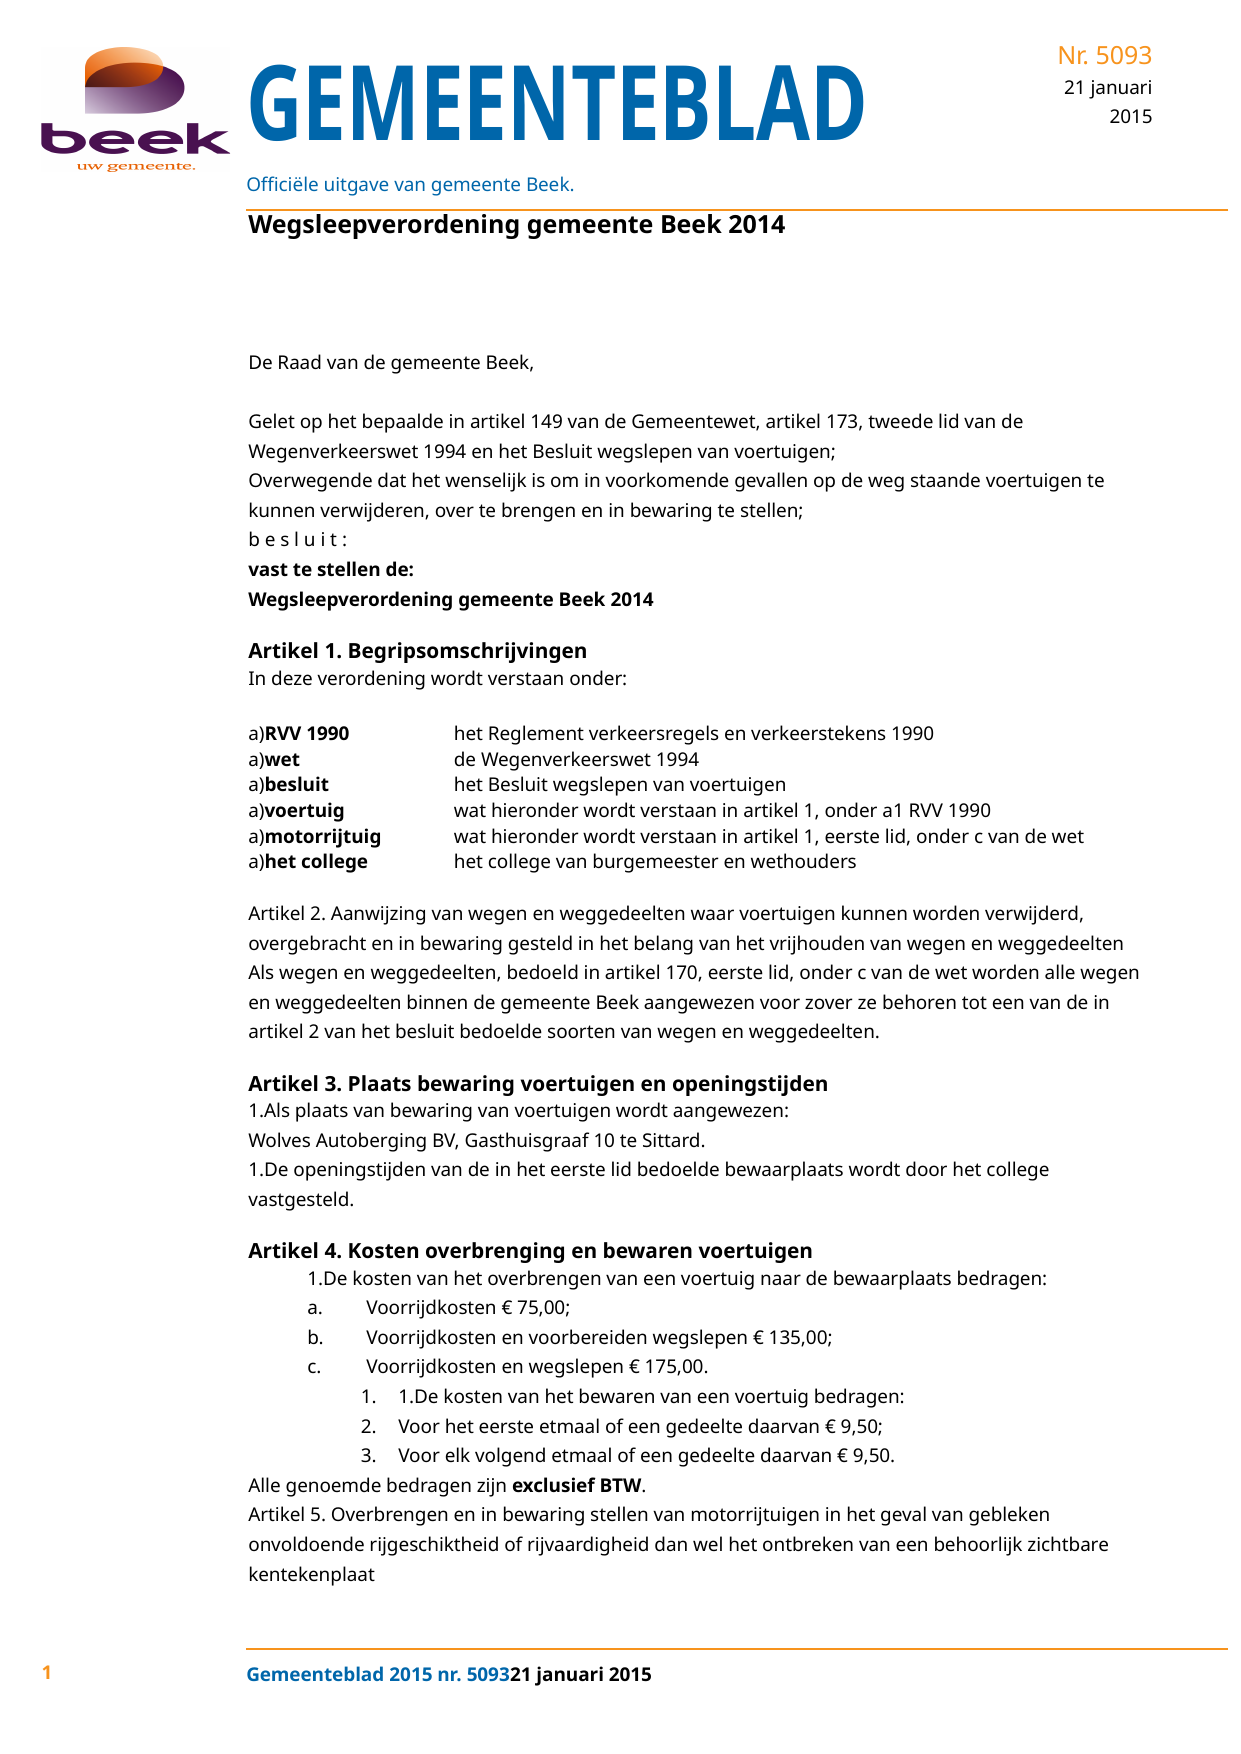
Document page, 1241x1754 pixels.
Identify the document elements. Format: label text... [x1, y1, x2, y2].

table_cell wat hieronder wordt verstaan in artikel 1, onder a1 RVV 1990 [454, 797, 1152, 823]
table_cell a)het college [248, 849, 454, 874]
text Artikel 3. Plaats bewaring voertuigen en openingstijden [248, 1069, 1152, 1097]
list Voorrijdkosten en voorbereiden wegslepen € 135,00; [307, 1324, 1152, 1350]
table_cell a)wet [248, 746, 454, 771]
table_cell a)motorrijtuig [248, 823, 454, 849]
text Alle genoemde bedragen zijn exclusief BTW. [248, 1472, 1152, 1498]
text vast te stellen de: [248, 556, 1152, 582]
list 1.De kosten van het overbrengen van een voertuig naar de bewaarplaats bedragen: [248, 1265, 1152, 1291]
table_cell het college van burgemeester en wethouders [454, 849, 1152, 874]
text Artikel 5. Overbrengen en in bewaring stellen van motorrijtuigen in het geval van gebleken onvoldoende rijgeschiktheid of rijvaardigheid dan wel het ontbreken van een behoorlijk zichtbare kentekenplaat [248, 1502, 1152, 1586]
text Wolves Autoberging BV, Gasthuisgraaf 10 te Sittard. [248, 1127, 1152, 1153]
picture [41, 47, 231, 172]
text 1.De openingstijden van de in het eerste lid bedoelde bewaarplaats wordt door het college vastgesteld. [248, 1156, 1152, 1212]
table_cell a)besluit [248, 771, 454, 797]
text Wegsleepverordening gemeente Beek 2014 [248, 586, 1152, 612]
table_cell wat hieronder wordt verstaan in artikel 1, eerste lid, onder c van de wet [454, 823, 1152, 849]
table_header a)RVV 1990 [248, 720, 454, 746]
table_cell de Wegenverkeerswet 1994 [454, 746, 1152, 771]
text Artikel 1. Begripsomschrijvingen [248, 636, 1152, 665]
text b e s l u i t : [248, 527, 1152, 552]
text Wegsleepverordening gemeente Beek 2014 [248, 211, 1152, 241]
text 1.Als plaats van bewaring van voertuigen wordt aangewezen: [248, 1097, 1152, 1123]
text Artikel 4. Kosten overbrenging en bewaren voertuigen [248, 1236, 1152, 1265]
list Voorrijdkosten € 75,00; [307, 1294, 1152, 1320]
text De Raad van de gemeente Beek, [248, 349, 1152, 375]
text Overwegende dat het wenselijk is om in voorkomende gevallen op de weg staande voertuigen te kunnen verwijderen, over te brengen en in bewaring te stellen; [248, 467, 1152, 523]
table_cell het Besluit wegslepen van voertuigen [454, 771, 1152, 797]
list Voorrijdkosten en wegslepen € 175,00. [307, 1354, 1152, 1379]
list 1.De kosten van het bewaren van een voertuig bedragen: [361, 1383, 1152, 1409]
list Voor het eerste etmaal of een gedeelte daarvan € 9,50; [361, 1413, 1152, 1438]
text Artikel 2. Aanwijzing van wegen en weggedeelten waar voertuigen kunnen worden verwijderd, overgebracht en in bewaring gesteld in het belang van het vrijhouden van wegen en weggedeelten [248, 900, 1152, 955]
list Voor elk volgend etmaal of een gedeelte daarvan € 9,50. [361, 1442, 1152, 1468]
table_cell a)voertuig [248, 797, 454, 823]
text Gelet op het bepaalde in artikel 149 van de Gemeentewet, artikel 173, tweede lid van de Wegenverkeerswet 1994 en het Besluit wegslepen van voertuigen; [248, 408, 1152, 464]
text Als wegen en weggedeelten, bedoeld in artikel 170, eerste lid, onder c van de wet worden alle wegen en weggedeelten binnen de gemeente Beek aangewezen voor zover ze behoren tot een van de in artikel 2 van het besluit bedoelde soorten van wegen en weggedeelten. [248, 959, 1152, 1044]
table_header het Reglement verkeersregels en verkeerstekens 1990 [454, 720, 1152, 746]
text In deze verordening wordt verstaan onder: [248, 665, 1152, 690]
